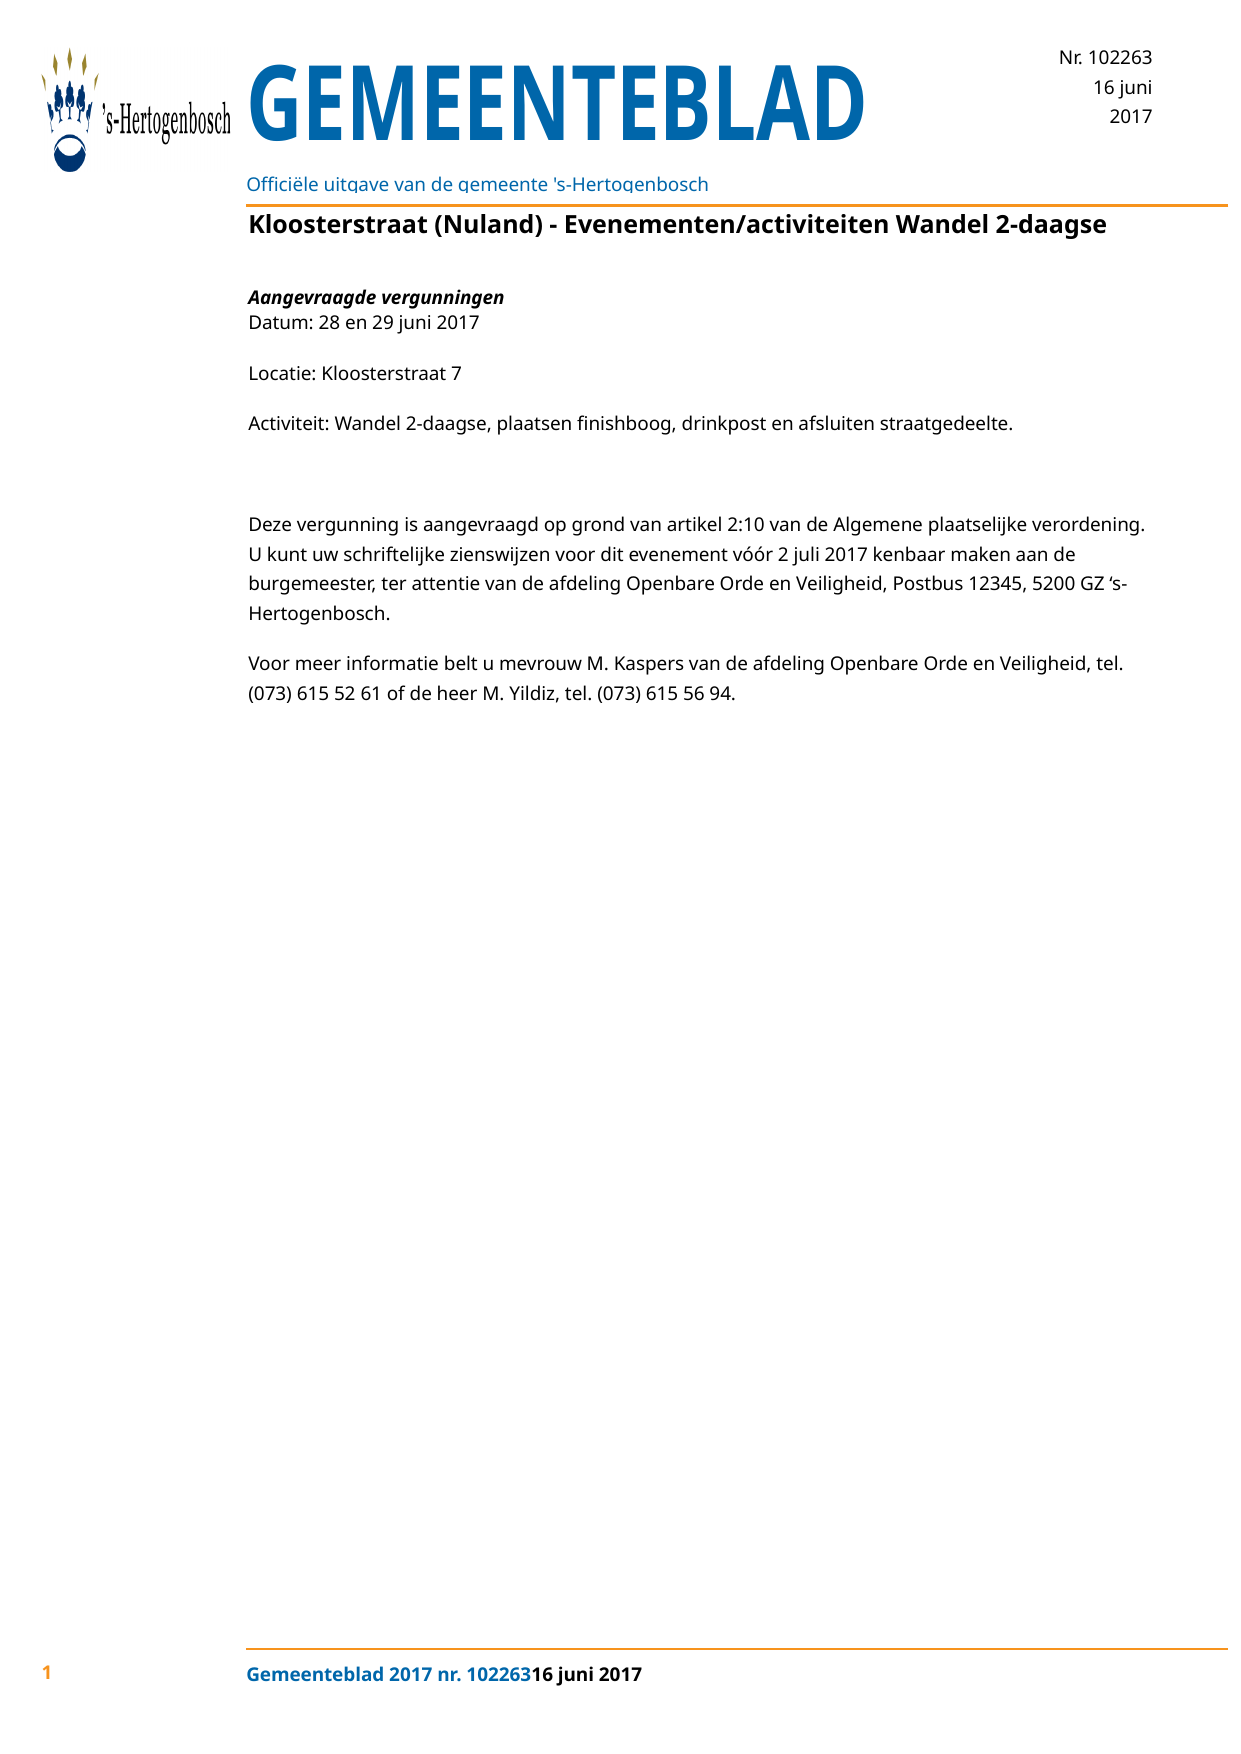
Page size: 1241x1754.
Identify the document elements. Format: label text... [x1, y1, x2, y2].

text Aangevraagde vergunningen [248, 284, 1152, 309]
text Voor meer informatie belt u mevrouw M. Kaspers van de afdeling Openbare Orde en Veiligheid, tel. (073) 615 52 61 of de heer M. Yildiz, tel. (073) 615 56 94. [248, 650, 1152, 706]
text Deze vergunning is aangevraagd op grond van artikel 2:10 van de Algemene plaatselijke verordening. U kunt uw schriftelijke zienswijzen voor dit evenement vóór 2 juli 2017 kenbaar maken aan de burgemeester, ter attentie van de afdeling Openbare Orde en Veiligheid, Postbus 12345, 5200 GZ ‘s-Hertogenbosch. [248, 511, 1152, 626]
picture [41, 47, 231, 172]
text Activiteit: Wandel 2-daagse, plaatsen finishboog, drinkpost en afsluiten straatgedeelte. [248, 410, 1152, 436]
text Kloosterstraat (Nuland) - Evenementen/activiteiten Wandel 2-daagse [248, 207, 1152, 241]
text Locatie: Kloosterstraat 7 [248, 360, 1152, 386]
text Datum: 28 en 29 juni 2017 [248, 309, 1152, 335]
